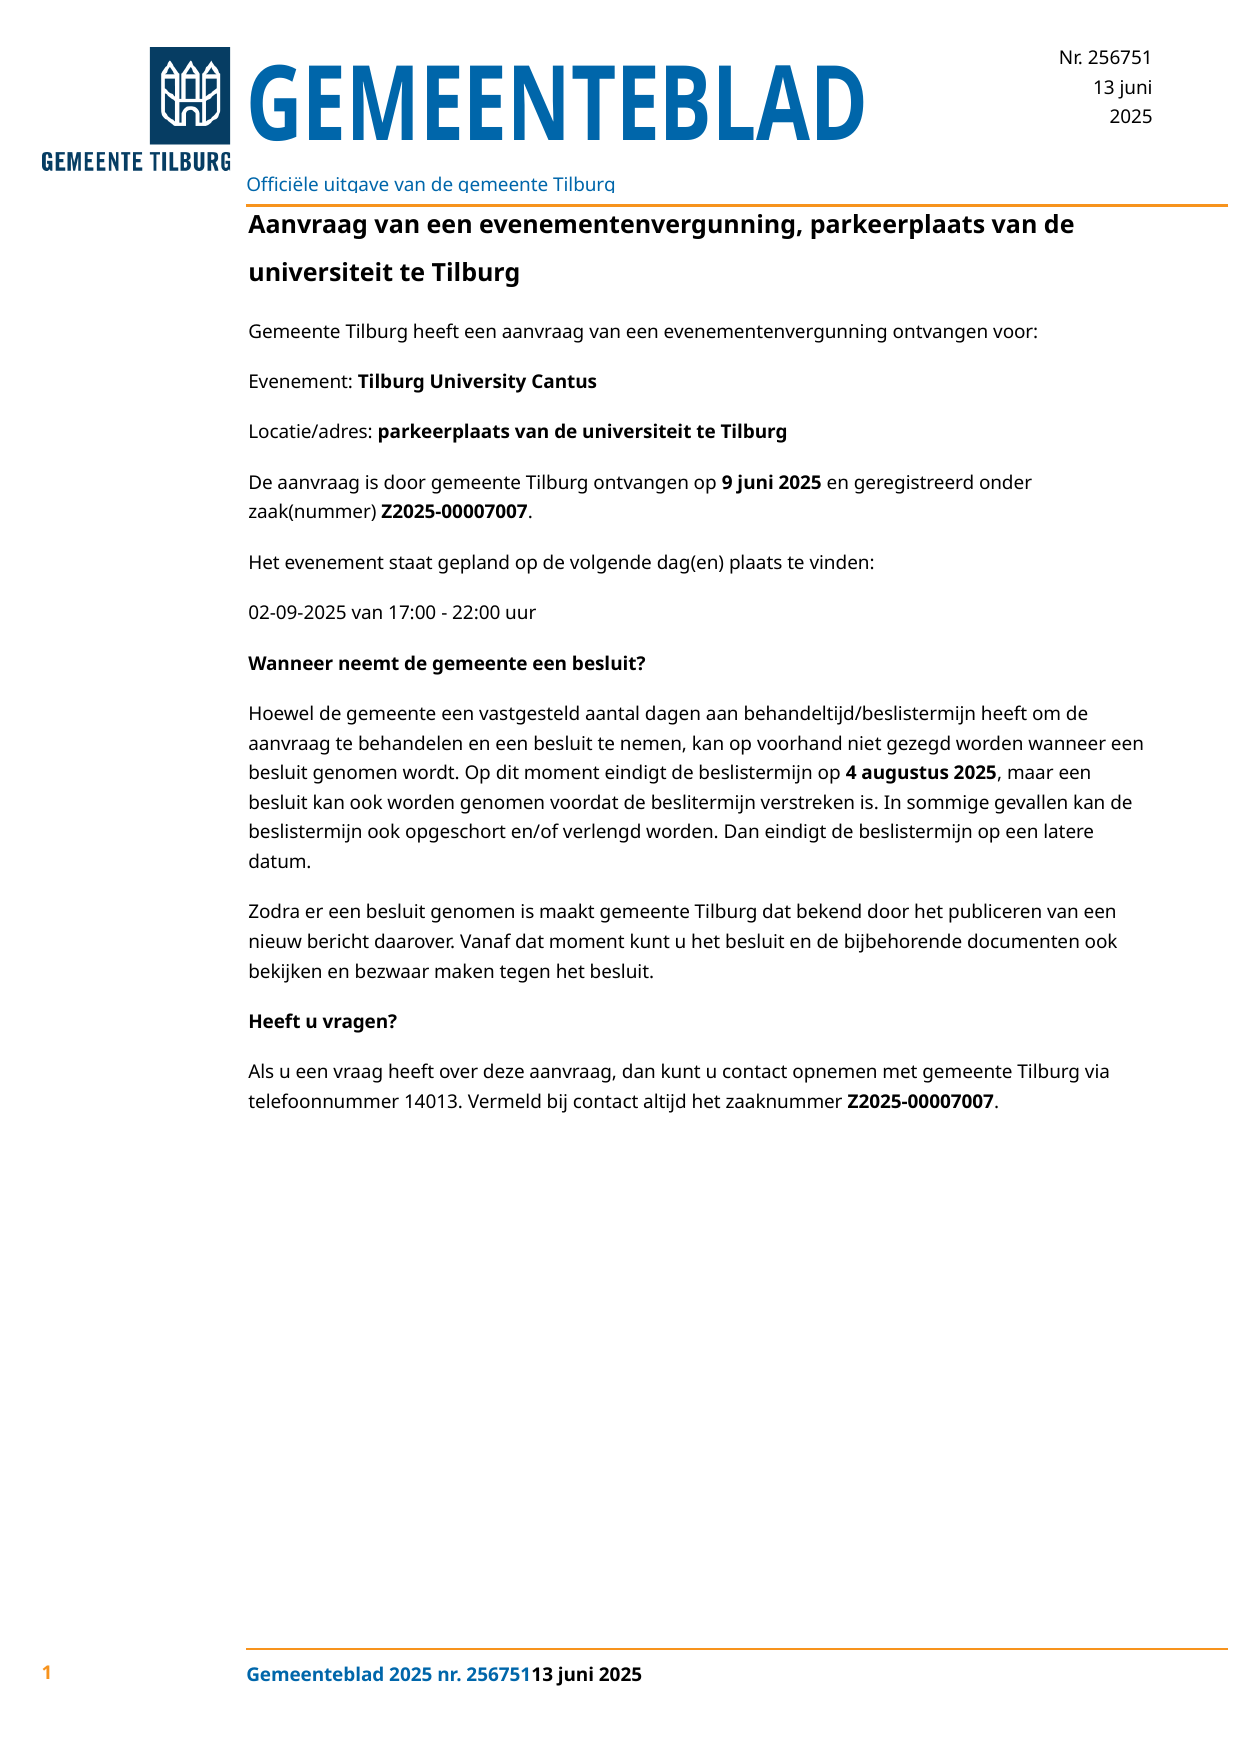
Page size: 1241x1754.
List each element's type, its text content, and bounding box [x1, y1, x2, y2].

text Als u een vraag heeft over deze aanvraag, dan kunt u contact opnemen met gemeente Tilburg via telefoonnummer 14013. Vermeld bij contact altijd het zaaknummer Z2025-00007007. [248, 1059, 1152, 1114]
text Zodra er een besluit genomen is maakt gemeente Tilburg dat bekend door het publiceren van een nieuw bericht daarover. Vanaf dat moment kunt u het besluit en de bijbehorende documenten ook bekijken en bezwaar maken tegen het besluit. [248, 899, 1152, 984]
text Locatie/adres: parkeerplaats van de universiteit te Tilburg [248, 419, 1152, 444]
text Aanvraag van een evenementenvergunning, parkeerplaats van de universiteit te Tilburg [248, 207, 1152, 288]
text Heeft u vragen? [248, 1008, 1152, 1034]
text Evenement: Tilburg University Cantus [248, 368, 1152, 394]
text De aanvraag is door gemeente Tilburg ontvangen op 9 juni 2025 en geregistreerd onder zaak(nummer) Z2025-00007007. [248, 469, 1152, 524]
text 02-09-2025 van 17:00 - 22:00 uur [248, 599, 1152, 625]
text Gemeente Tilburg heeft een aanvraag van een evenementenvergunning ontvangen voor: [248, 318, 1152, 344]
picture [41, 47, 231, 172]
text Wanneer neemt de gemeente een besluit? [248, 650, 1152, 676]
text Hoewel de gemeente een vastgesteld aantal dagen aan behandeltijd/beslistermijn heeft om de aanvraag te behandelen en een besluit te nemen, kan op voorhand niet gezegd worden wanneer een besluit genomen wordt. Op dit moment eindigt de beslistermijn op 4 augustus 2025, maar een besluit kan ook worden genomen voordat de beslitermijn verstreken is. In sommige gevallen kan de beslistermijn ook opgeschort en/of verlengd worden. Dan eindigt de beslistermijn op een latere datum. [248, 700, 1152, 874]
text Het evenement staat gepland op de volgende dag(en) plaats te vinden: [248, 549, 1152, 575]
